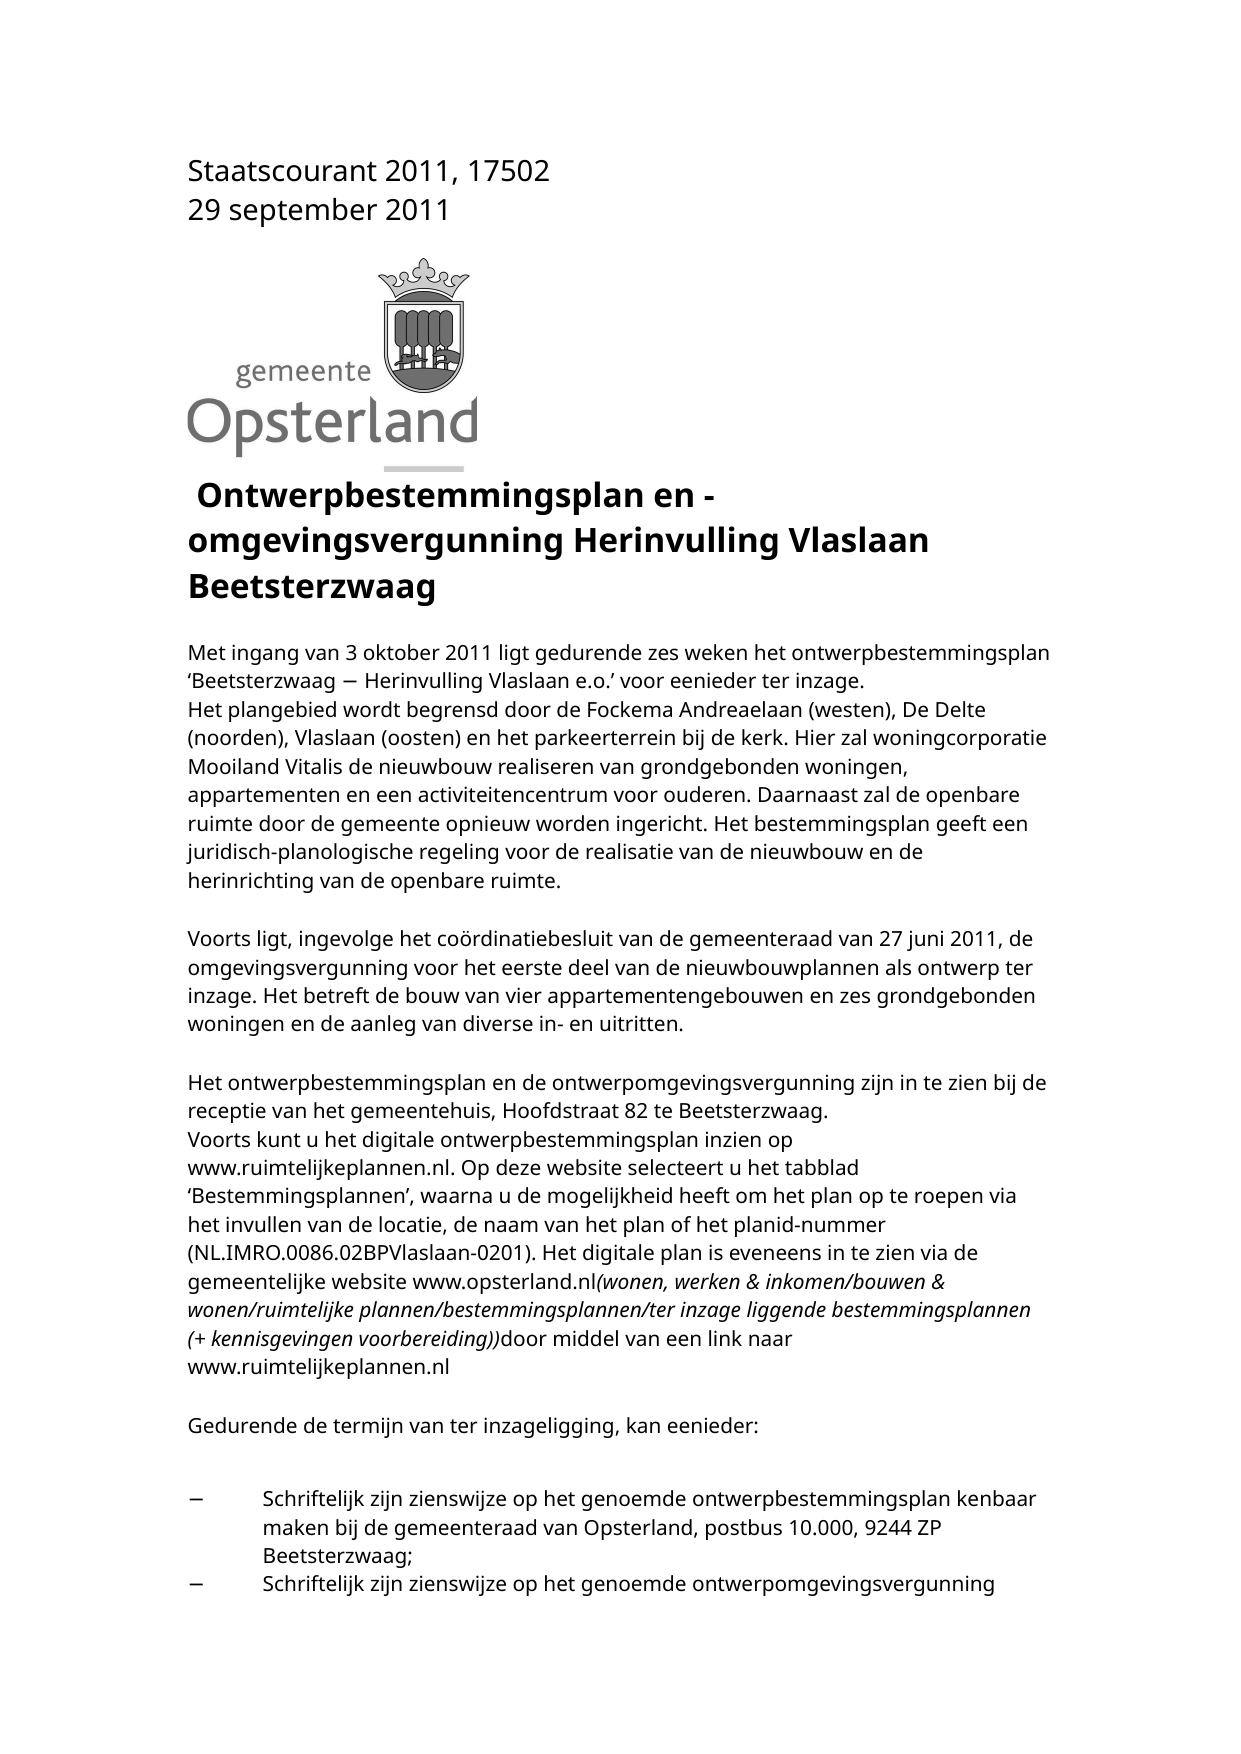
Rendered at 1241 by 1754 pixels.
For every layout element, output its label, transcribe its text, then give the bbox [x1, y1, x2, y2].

text Met ingang van 3 oktober 2011 ligt gedurende zes weken het ontwerpbestemmingsplan ‘Beetsterzwaag − Herinvulling Vlaslaan e.o.’ voor eenieder ter inzage. [187, 638, 1053, 695]
list Schriftelijk zijn zienswijze op het genoemde ontwerpomgevingsvergunning [187, 1569, 1053, 1598]
text Voorts kunt u het digitale ontwerpbestemmingsplan inzien op www.ruimtelijkeplannen.nl. Op deze website selecteert u het tabblad ‘Bestemmingsplannen’, waarna u de mogelijkheid heeft om het plan op te roepen via het invullen van de locatie, de naam van het plan of het planid-nummer (NL.IMRO.0086.02BPVlaslaan-0201). Het digitale plan is eveneens in te zien via de gemeentelijke website www.opsterland.nl(wonen, werken & inkomen/bouwen & wonen/ruimtelijke plannen/bestemmingsplannen/ter inzage liggende bestemmingsplannen (+ kennisgevingen voorbereiding))door middel van een link naar www.ruimtelijkeplannen.nl [187, 1125, 1053, 1381]
text Staatscourant 2011, 17502 [187, 150, 1053, 190]
text Voorts ligt, ingevolge het coördinatiebesluit van de gemeenteraad van 27 juni 2011, de omgevingsvergunning voor het eerste deel van de nieuwbouwplannen als ontwerp ter inzage. Het betreft de bouw van vier appartementengebouwen en zes grondgebonden woningen en de aanleg van diverse in- en uitritten. [187, 924, 1053, 1038]
list Schriftelijk zijn zienswijze op het genoemde ontwerpbestemmingsplan kenbaar maken bij de gemeenteraad van Opsterland, postbus 10.000, 9244 ZP Beetsterzwaag; [187, 1484, 1053, 1569]
text Het ontwerpbestemmingsplan en de ontwerpomgevingsvergunning zijn in te zien bij de receptie van het gemeentehuis, Hoofdstraat 82 te Beetsterzwaag. [187, 1068, 1053, 1125]
subtitle Ontwerpbestemmingsplan en -omgevingsvergunning Herinvulling Vlaslaan Beetsterzwaag [187, 271, 1053, 608]
text 29 september 2011 [187, 190, 1053, 229]
text Het plangebied wordt begrensd door de Fockema Andreaelaan (westen), De Delte (noorden), Vlaslaan (oosten) en het parkeerterrein bij de kerk. Hier zal woningcorporatie Mooiland Vitalis de nieuwbouw realiseren van grondgebonden woningen, appartementen en een activiteitencentrum voor ouderen. Daarnaast zal de openbare ruimte door de gemeente opnieuw worden ingericht. Het bestemmingsplan geeft een juridisch-planologische regeling voor de realisatie van de nieuwbouw en de herinrichting van de openbare ruimte. [187, 695, 1053, 894]
text Gedurende de termijn van ter inzageligging, kan eenieder: [187, 1411, 1053, 1439]
picture [187, 258, 477, 472]
